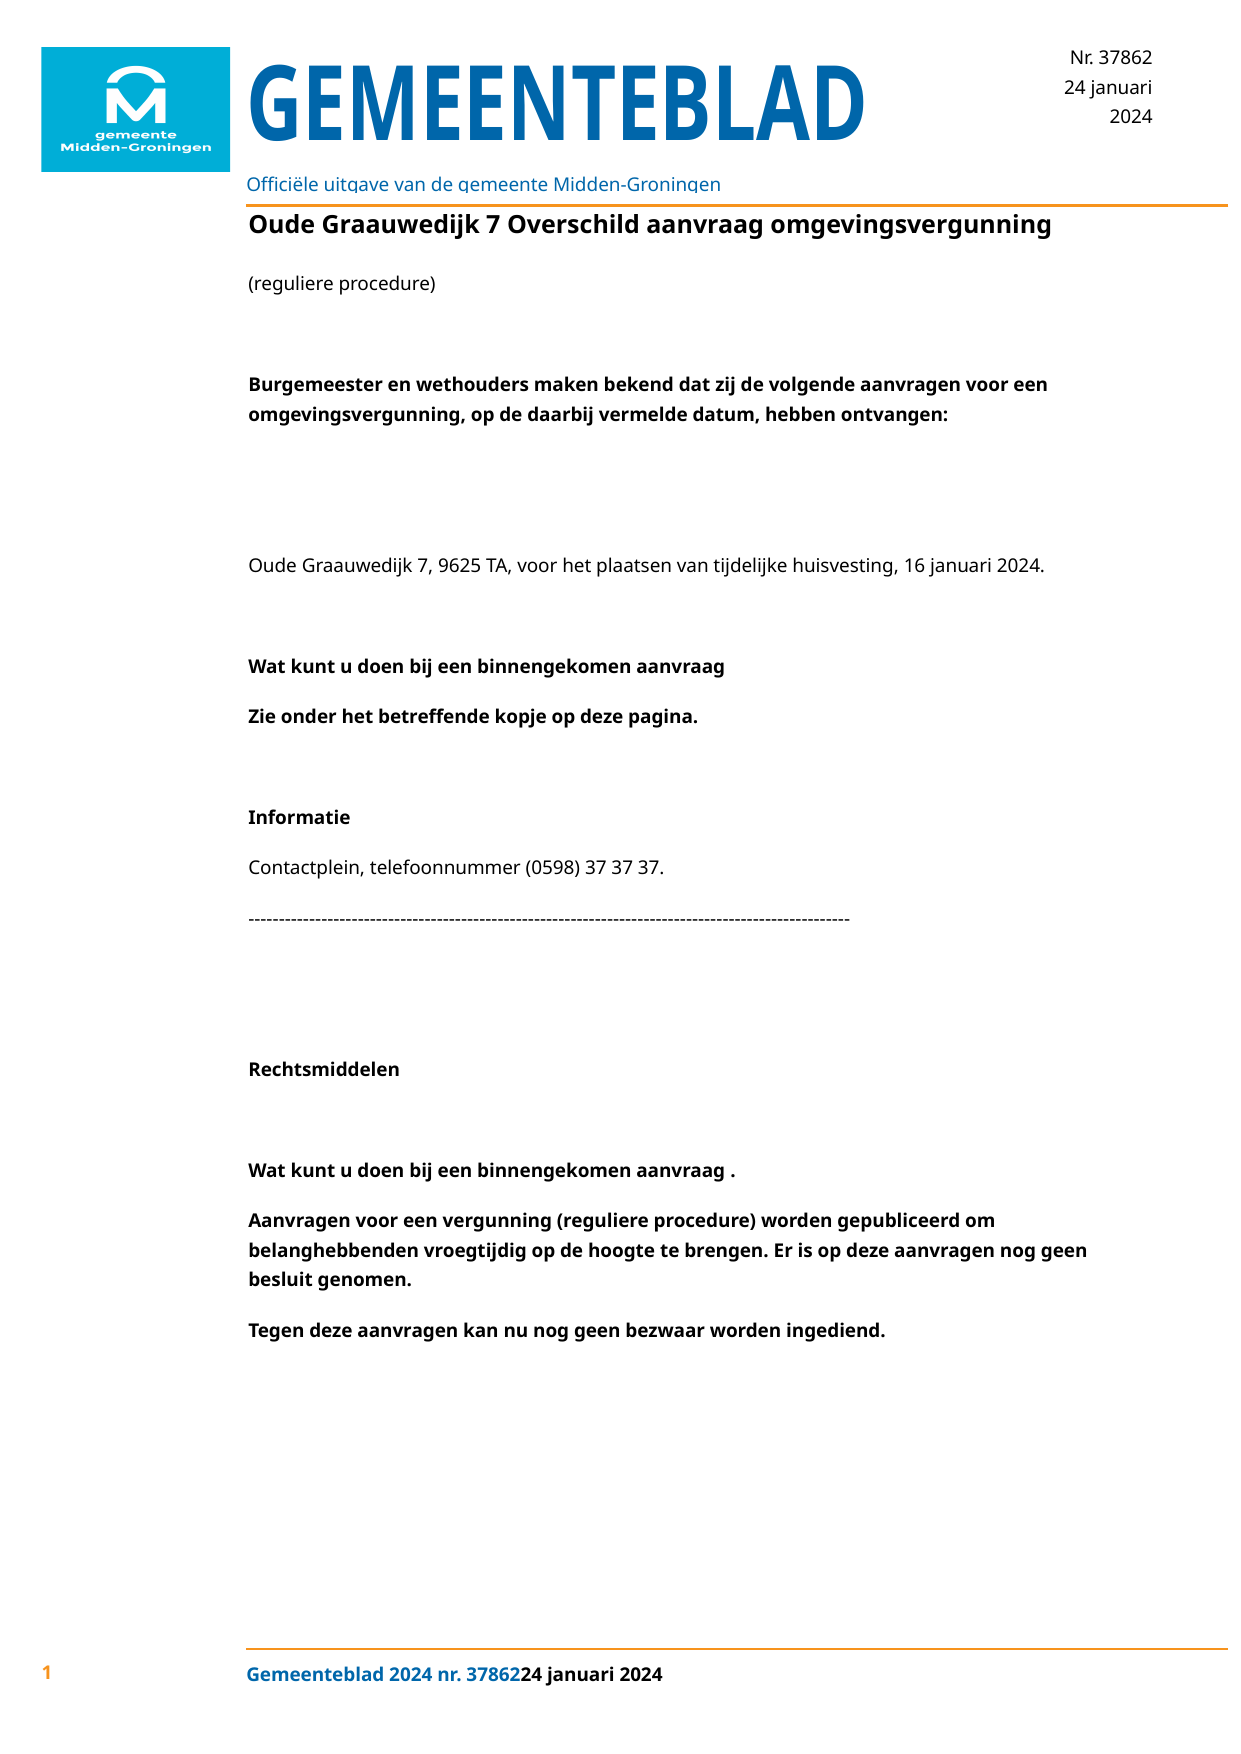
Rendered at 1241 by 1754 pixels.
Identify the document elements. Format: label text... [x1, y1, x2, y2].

text Informatie [248, 804, 1152, 830]
picture [184, 146, 190, 153]
picture [108, 66, 164, 82]
text Rechtsmiddelen [248, 1056, 1152, 1082]
text --------------------------------------------------------------------------------------------------- [248, 905, 1152, 931]
text (reguliere procedure) [248, 270, 1152, 296]
text Oude Graauwedijk 7, 9625 TA, voor het plaatsen van tijdelijke huisvesting, 16 januari 2024. [248, 552, 1152, 578]
text Oude Graauwedijk 7 Overschild aanvraag omgevingsvergunning [248, 207, 1152, 241]
text Zie onder het betreffende kopje op deze pagina. [248, 703, 1152, 729]
text Aanvragen voor een vergunning (reguliere procedure) worden gepubliceerd om belanghebbenden vroegtijdig op de hoogte te brengen. Er is op deze aanvragen nog geen besluit genomen. [248, 1207, 1152, 1292]
picture [107, 89, 165, 122]
text Wat kunt u doen bij een binnengekomen aanvraag [248, 653, 1152, 678]
text Contactplein, telefoonnummer (0598) 37 37 37. [248, 854, 1152, 880]
text Tegen deze aanvragen kan nu nog geen bezwaar worden ingediend. [248, 1317, 1152, 1343]
text Wat kunt u doen bij een binnengekomen aanvraag . [248, 1157, 1152, 1183]
text Burgemeester en wethouders maken bekend dat zij de volgende aanvragen voor een omgevingsvergunning, op de daarbij vermelde datum, hebben ontvangen: [248, 371, 1152, 426]
